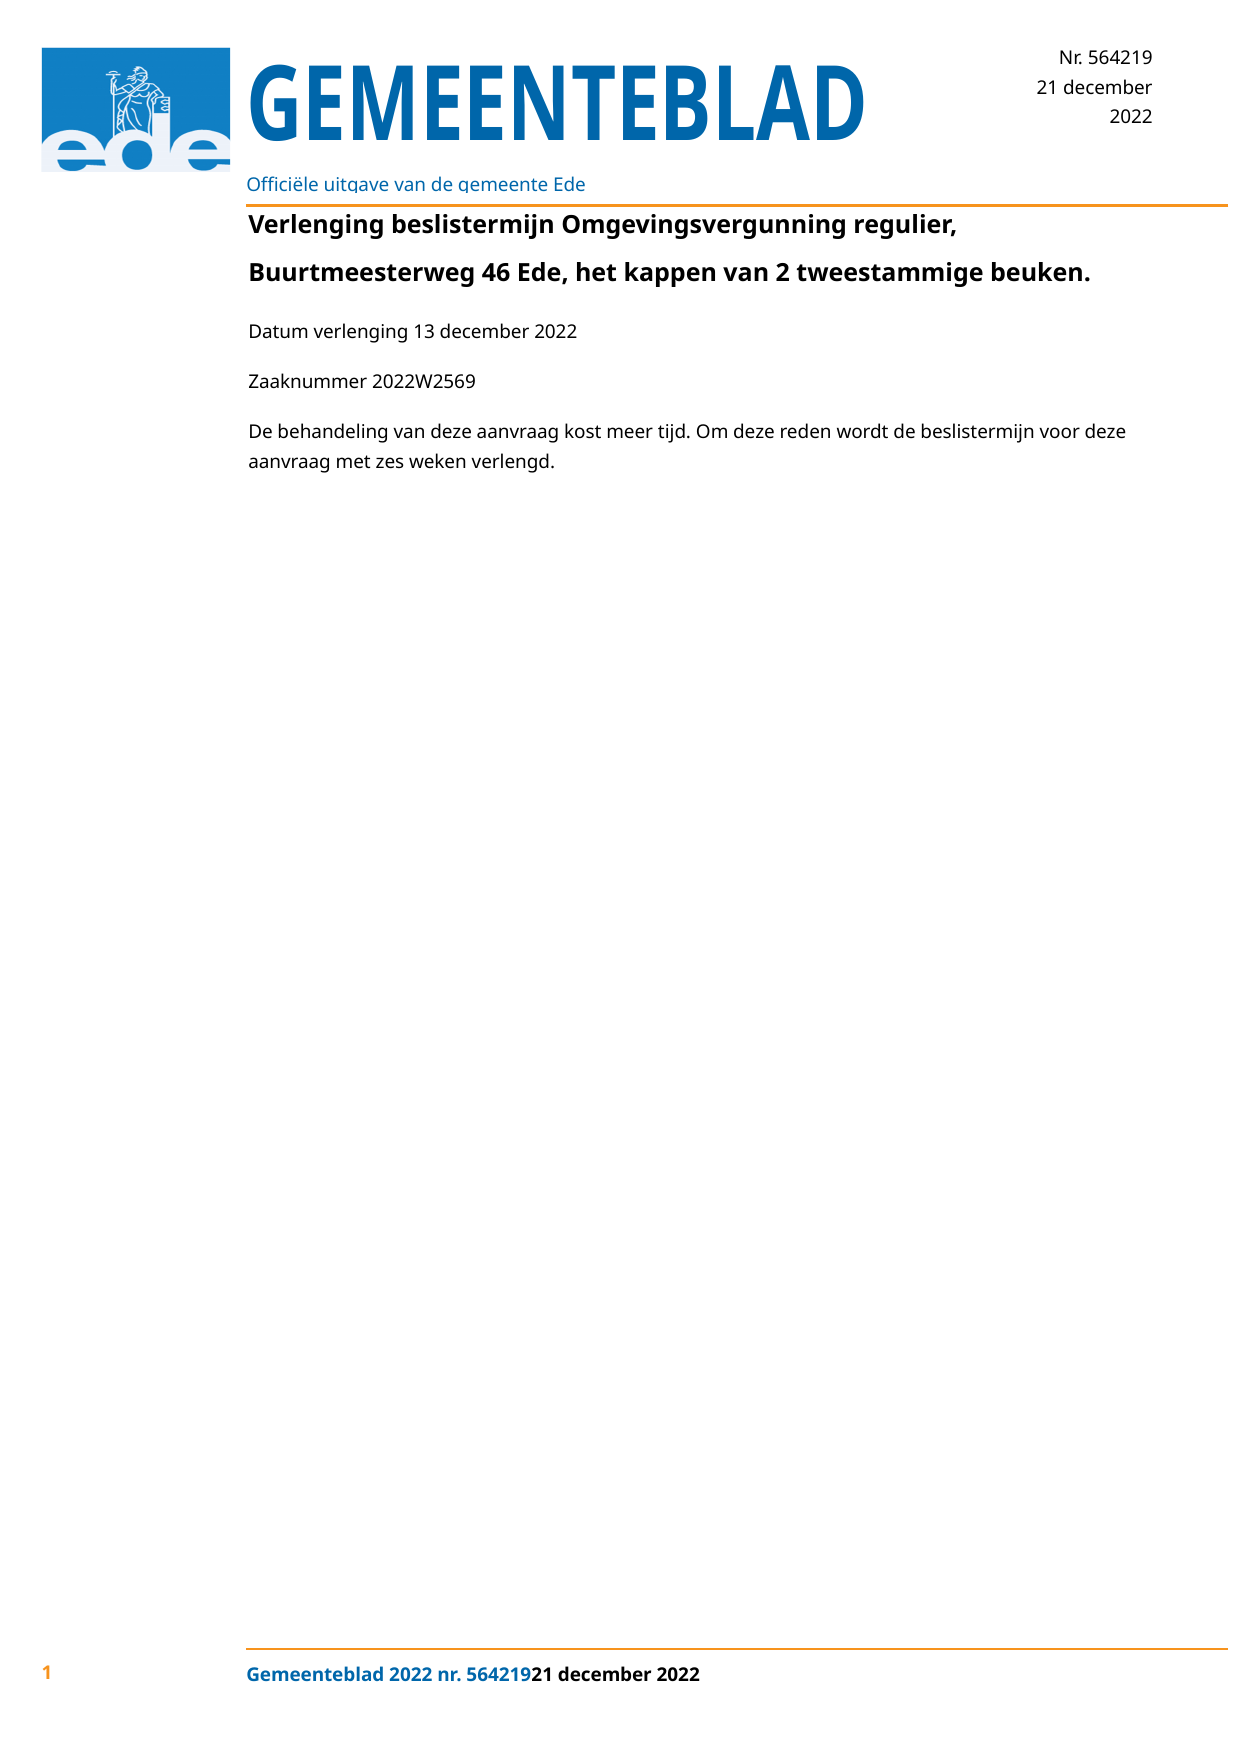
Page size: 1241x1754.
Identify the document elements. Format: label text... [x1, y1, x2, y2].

text De behandeling van deze aanvraag kost meer tijd. Om deze reden wordt de beslistermijn voor deze aanvraag met zes weken verlengd. [248, 419, 1152, 474]
text Zaaknummer 2022W2569 [248, 368, 1152, 394]
text Datum verlenging 13 december 2022 [248, 318, 1152, 344]
text Verlenging beslistermijn Omgevingsvergunning regulier, Buurtmeesterweg 46 Ede, het kappen van 2 tweestammige beuken. [248, 207, 1152, 288]
picture [41, 47, 231, 172]
